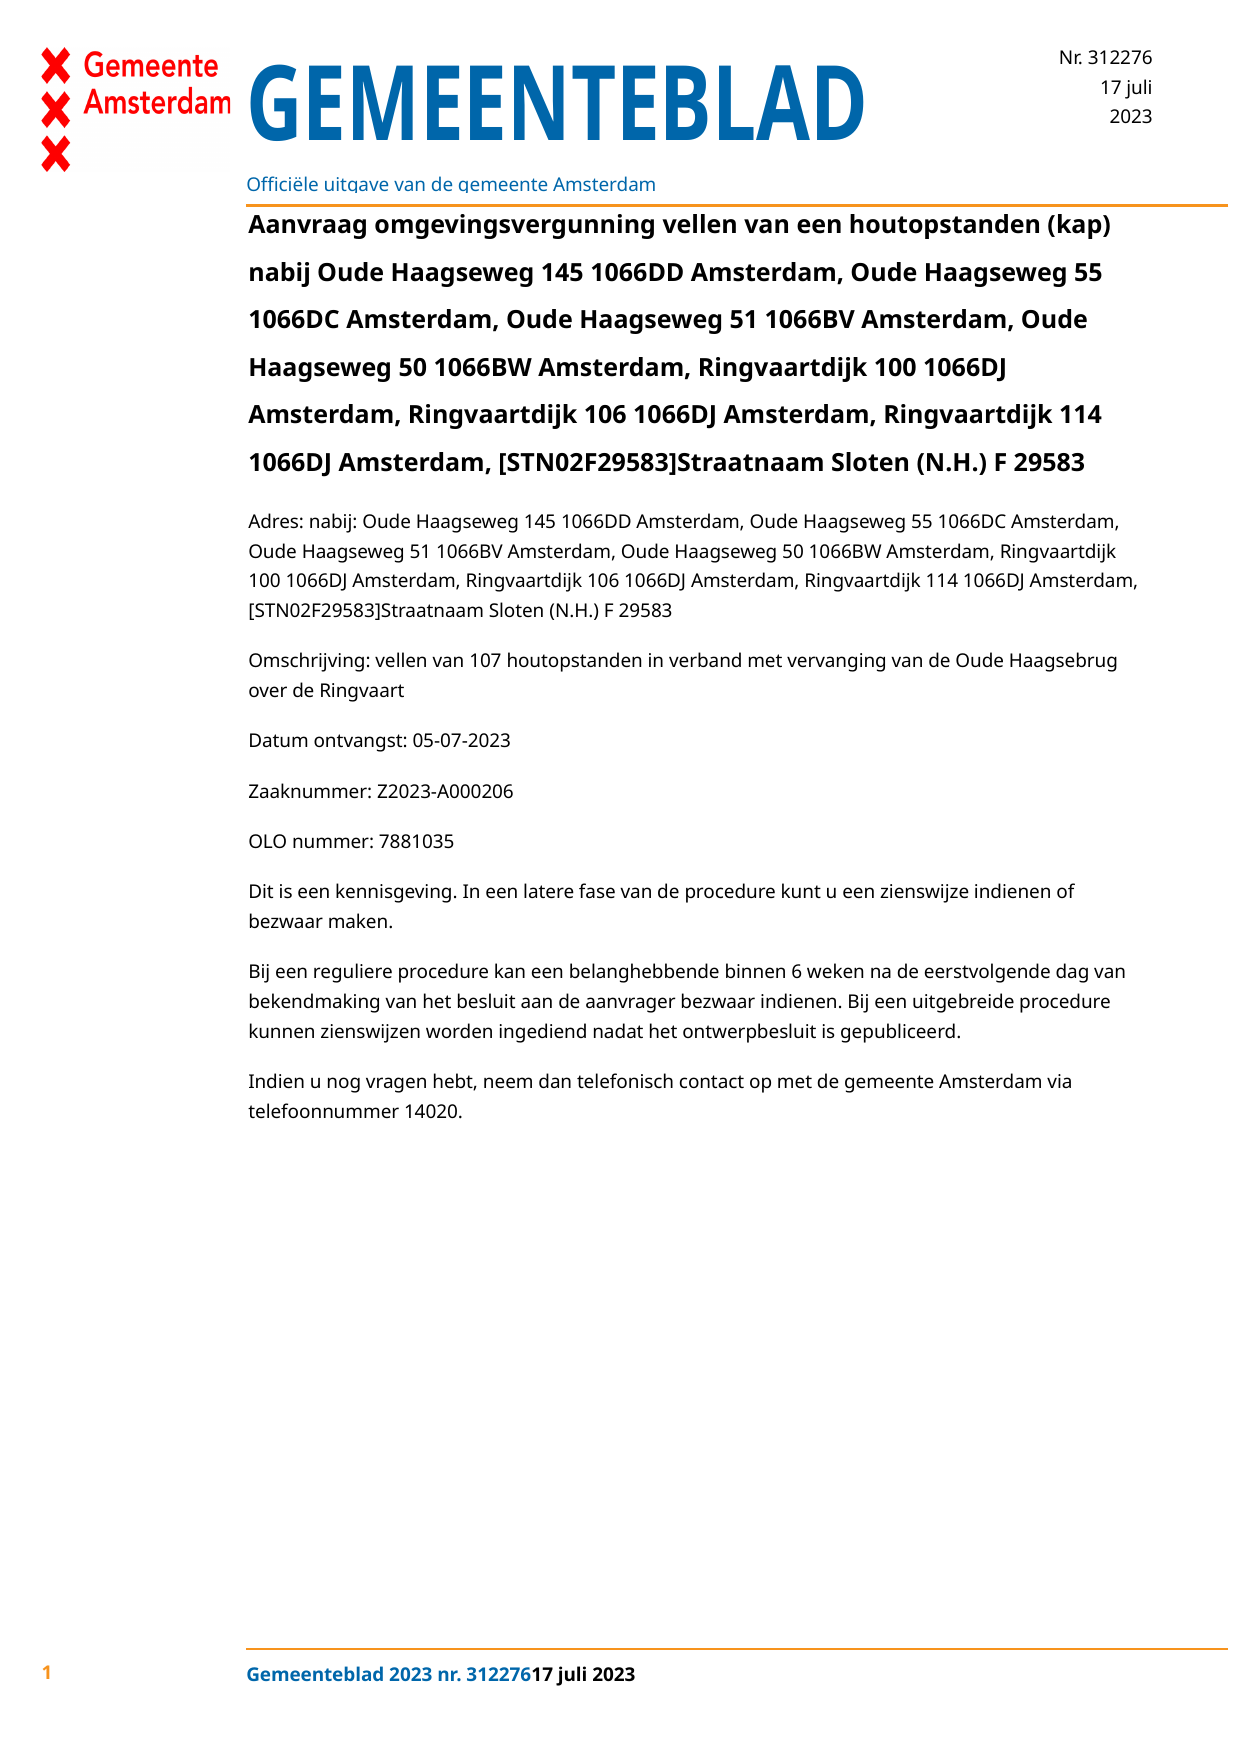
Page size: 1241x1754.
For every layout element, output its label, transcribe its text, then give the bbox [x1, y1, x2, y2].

text OLO nummer: 7881035 [248, 828, 1152, 854]
text Omschrijving: vellen van 107 houtopstanden in verband met vervanging van de Oude Haagsebrug over de Ringvaart [248, 647, 1152, 703]
text Dit is een kennisgeving. In een latere fase van de procedure kunt u een zienswijze indienen of bezwaar maken. [248, 879, 1152, 934]
text Aanvraag omgevingsvergunning vellen van een houtopstanden (kap) nabij Oude Haagseweg 145 1066DD Amsterdam, Oude Haagseweg 55 1066DC Amsterdam, Oude Haagseweg 51 1066BV Amsterdam, Oude Haagseweg 50 1066BW Amsterdam, Ringvaartdijk 100 1066DJ Amsterdam, Ringvaartdijk 106 1066DJ Amsterdam, Ringvaartdijk 114 1066DJ Amsterdam, [STN02F29583]Straatnaam Sloten (N.H.) F 29583 [248, 207, 1152, 479]
text Bij een reguliere procedure kan een belanghebbende binnen 6 weken na de eerstvolgende dag van bekendmaking van het besluit aan de aanvrager bezwaar indienen. Bij een uitgebreide procedure kunnen zienswijzen worden ingediend nadat het ontwerpbesluit is gepubliceerd. [248, 959, 1152, 1044]
picture [41, 47, 231, 172]
text Adres: nabij: Oude Haagseweg 145 1066DD Amsterdam, Oude Haagseweg 55 1066DC Amsterdam, Oude Haagseweg 51 1066BV Amsterdam, Oude Haagseweg 50 1066BW Amsterdam, Ringvaartdijk 100 1066DJ Amsterdam, Ringvaartdijk 106 1066DJ Amsterdam, Ringvaartdijk 114 1066DJ Amsterdam, [STN02F29583]Straatnaam Sloten (N.H.) F 29583 [248, 508, 1152, 623]
text Datum ontvangst: 05-07-2023 [248, 727, 1152, 753]
text Zaaknummer: Z2023-A000206 [248, 778, 1152, 804]
text Indien u nog vragen hebt, neem dan telefonisch contact op met de gemeente Amsterdam via telefoonnummer 14020. [248, 1068, 1152, 1124]
